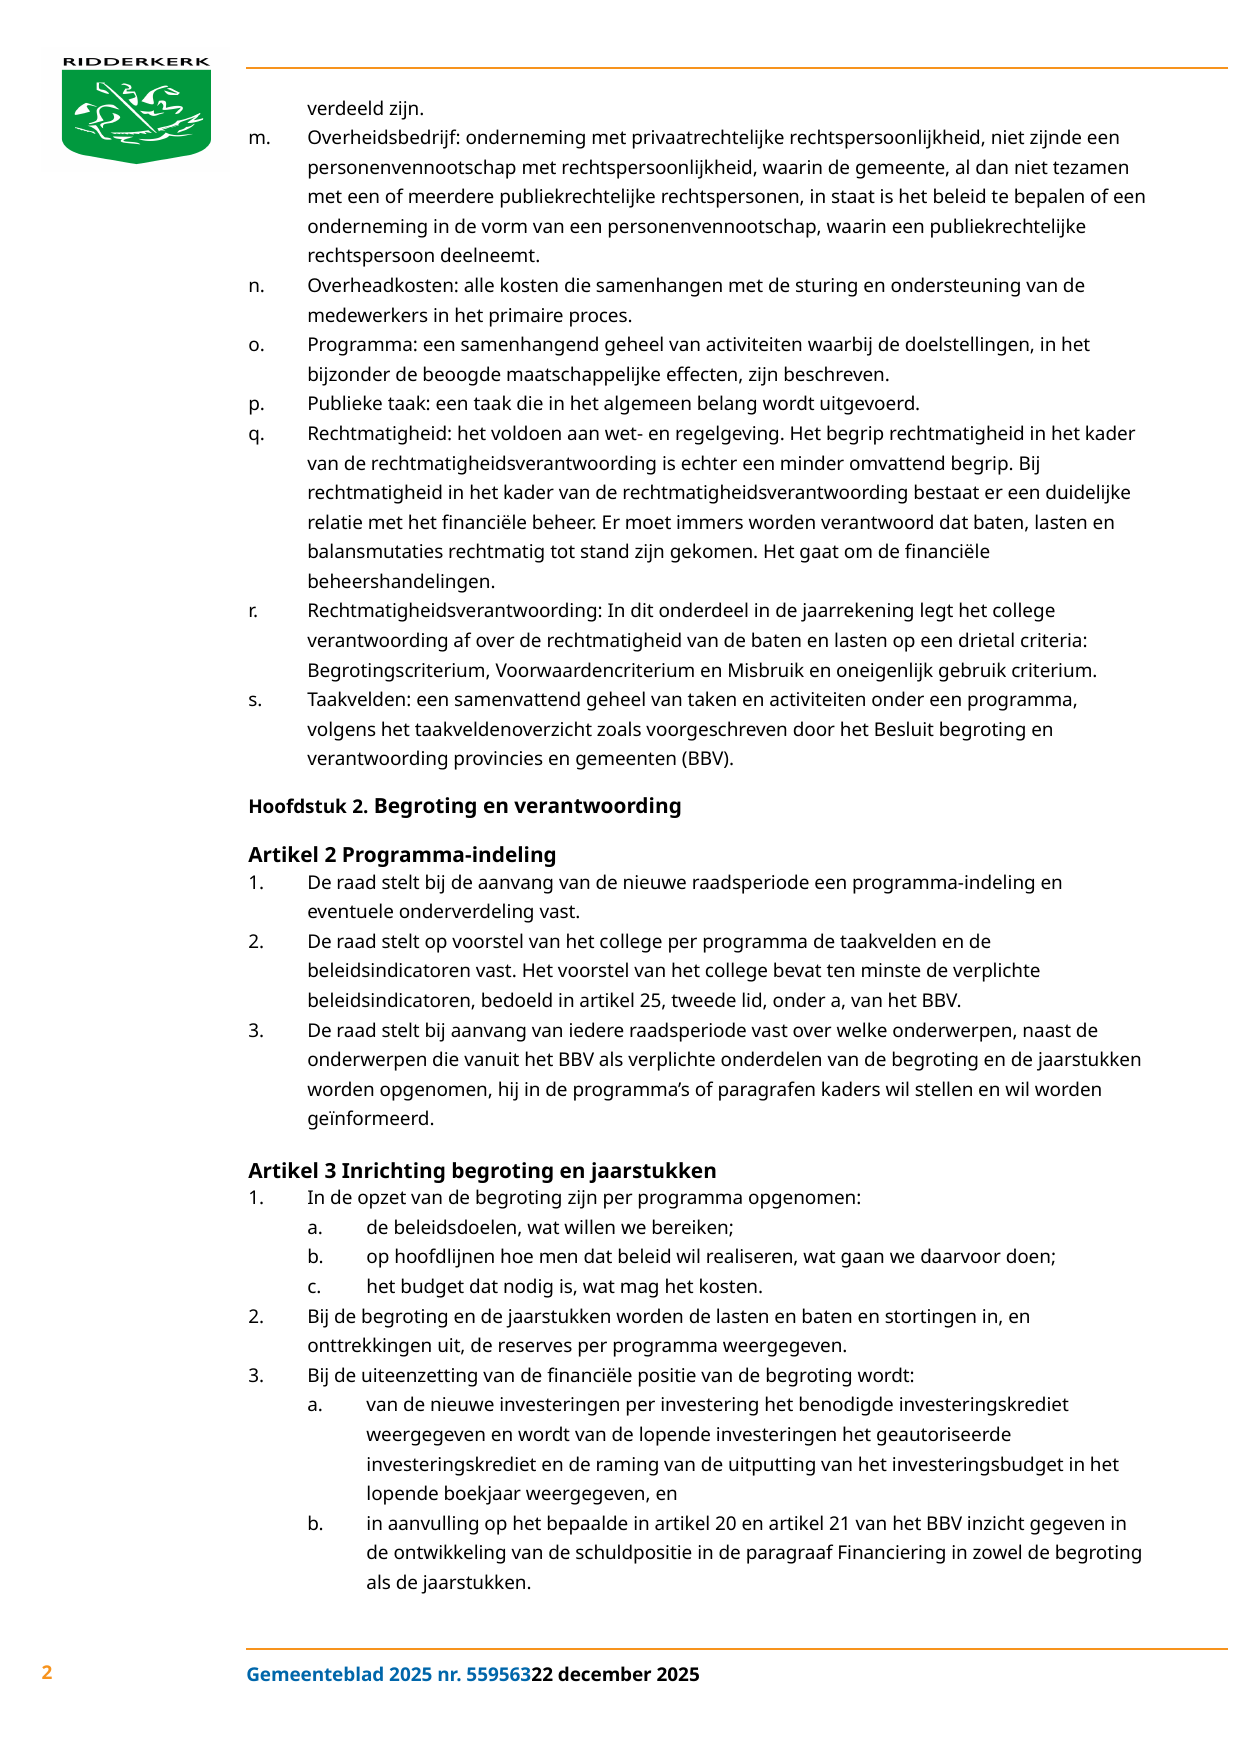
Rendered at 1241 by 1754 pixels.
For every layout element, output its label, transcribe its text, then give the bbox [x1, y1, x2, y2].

list Rechtmatigheid: het voldoen aan wet- en regelgeving. Het begrip rechtmatigheid in het kader van de rechtmatigheidsverantwoording is echter een minder omvattend begrip. Bij rechtmatigheid in het kader van de rechtmatigheidsverantwoording bestaat er een duidelijke relatie met het financiële beheer. Er moet immers worden verantwoord dat baten, lasten en balansmutaties rechtmatig tot stand zijn gekomen. Het gaat om de financiële beheershandelingen. [248, 420, 1152, 594]
list Bij de uiteenzetting van de financiële positie van de begroting wordt: [248, 1362, 1152, 1388]
list het budget dat nodig is, wat mag het kosten. [307, 1273, 1152, 1299]
list in aanvulling op het bepaalde in artikel 20 en artikel 21 van het BBV inzicht gegeven in de ontwikkeling van de schuldpositie in de paragraaf Financiering in zowel de begroting als de jaarstukken. [307, 1510, 1152, 1595]
list Rechtmatigheidsverantwoording: In dit onderdeel in de jaarrekening legt het college verantwoording af over de rechtmatigheid van de baten en lasten op een drietal criteria: Begrotingscriterium, Voorwaardencriterium en Misbruik en oneigenlijk gebruik criterium. [248, 598, 1152, 683]
list Overheadkosten: alle kosten die samenhangen met de sturing en ondersteuning van de medewerkers in het primaire proces. [248, 272, 1152, 328]
list Taakvelden: een samenvattend geheel van taken en activiteiten onder een programma, volgens het taakveldenoverzicht zoals voorgeschreven door het Besluit begroting en verantwoording provincies en gemeenten (BBV). [248, 686, 1152, 771]
list Bij de begroting en de jaarstukken worden de lasten en baten en stortingen in, en onttrekkingen uit, de reserves per programma weergegeven. [248, 1303, 1152, 1358]
text Hoofdstuk 2. Begroting en verantwoording [248, 791, 1152, 820]
list verdeeld zijn. [248, 95, 1152, 121]
list Publieke taak: een taak die in het algemeen belang wordt uitgevoerd. [248, 391, 1152, 416]
text Artikel 3 Inrichting begroting en jaarstukken [248, 1156, 1152, 1184]
list op hoofdlijnen hoe men dat beleid wil realiseren, wat gaan we daarvoor doen; [307, 1244, 1152, 1269]
list Programma: een samenhangend geheel van activiteiten waarbij de doelstellingen, in het bijzonder de beoogde maatschappelijke effecten, zijn beschreven. [248, 331, 1152, 387]
text Artikel 2 Programma-indeling [248, 841, 1152, 869]
list de beleidsdoelen, wat willen we bereiken; [307, 1214, 1152, 1240]
picture [41, 47, 231, 172]
list van de nieuwe investeringen per investering het benodigde investeringskrediet weergegeven en wordt van de lopende investeringen het geautoriseerde investeringskrediet en de raming van de uitputting van het investeringsbudget in het lopende boekjaar weergegeven, en [307, 1392, 1152, 1506]
list De raad stelt bij aanvang van iedere raadsperiode vast over welke onderwerpen, naast de onderwerpen die vanuit het BBV als verplichte onderdelen van de begroting en de jaarstukken worden opgenomen, hij in de programma’s of paragrafen kaders wil stellen en wil worden geïnformeerd. [248, 1017, 1152, 1131]
list De raad stelt bij de aanvang van de nieuwe raadsperiode een programma-indeling en eventuele onderverdeling vast. [248, 869, 1152, 924]
list Overheidsbedrijf: onderneming met privaatrechtelijke rechtspersoonlijkheid, niet zijnde een personenvennootschap met rechtspersoonlijkheid, waarin de gemeente, al dan niet tezamen met een of meerdere publiekrechtelijke rechtspersonen, in staat is het beleid te bepalen of een onderneming in de vorm van een personenvennootschap, waarin een publiekrechtelijke rechtspersoon deelneemt. [248, 124, 1152, 268]
list In de opzet van de begroting zijn per programma opgenomen: [248, 1184, 1152, 1210]
list De raad stelt op voorstel van het college per programma de taakvelden en de beleidsindicatoren vast. Het voorstel van het college bevat ten minste de verplichte beleidsindicatoren, bedoeld in artikel 25, tweede lid, onder a, van het BBV. [248, 928, 1152, 1013]
